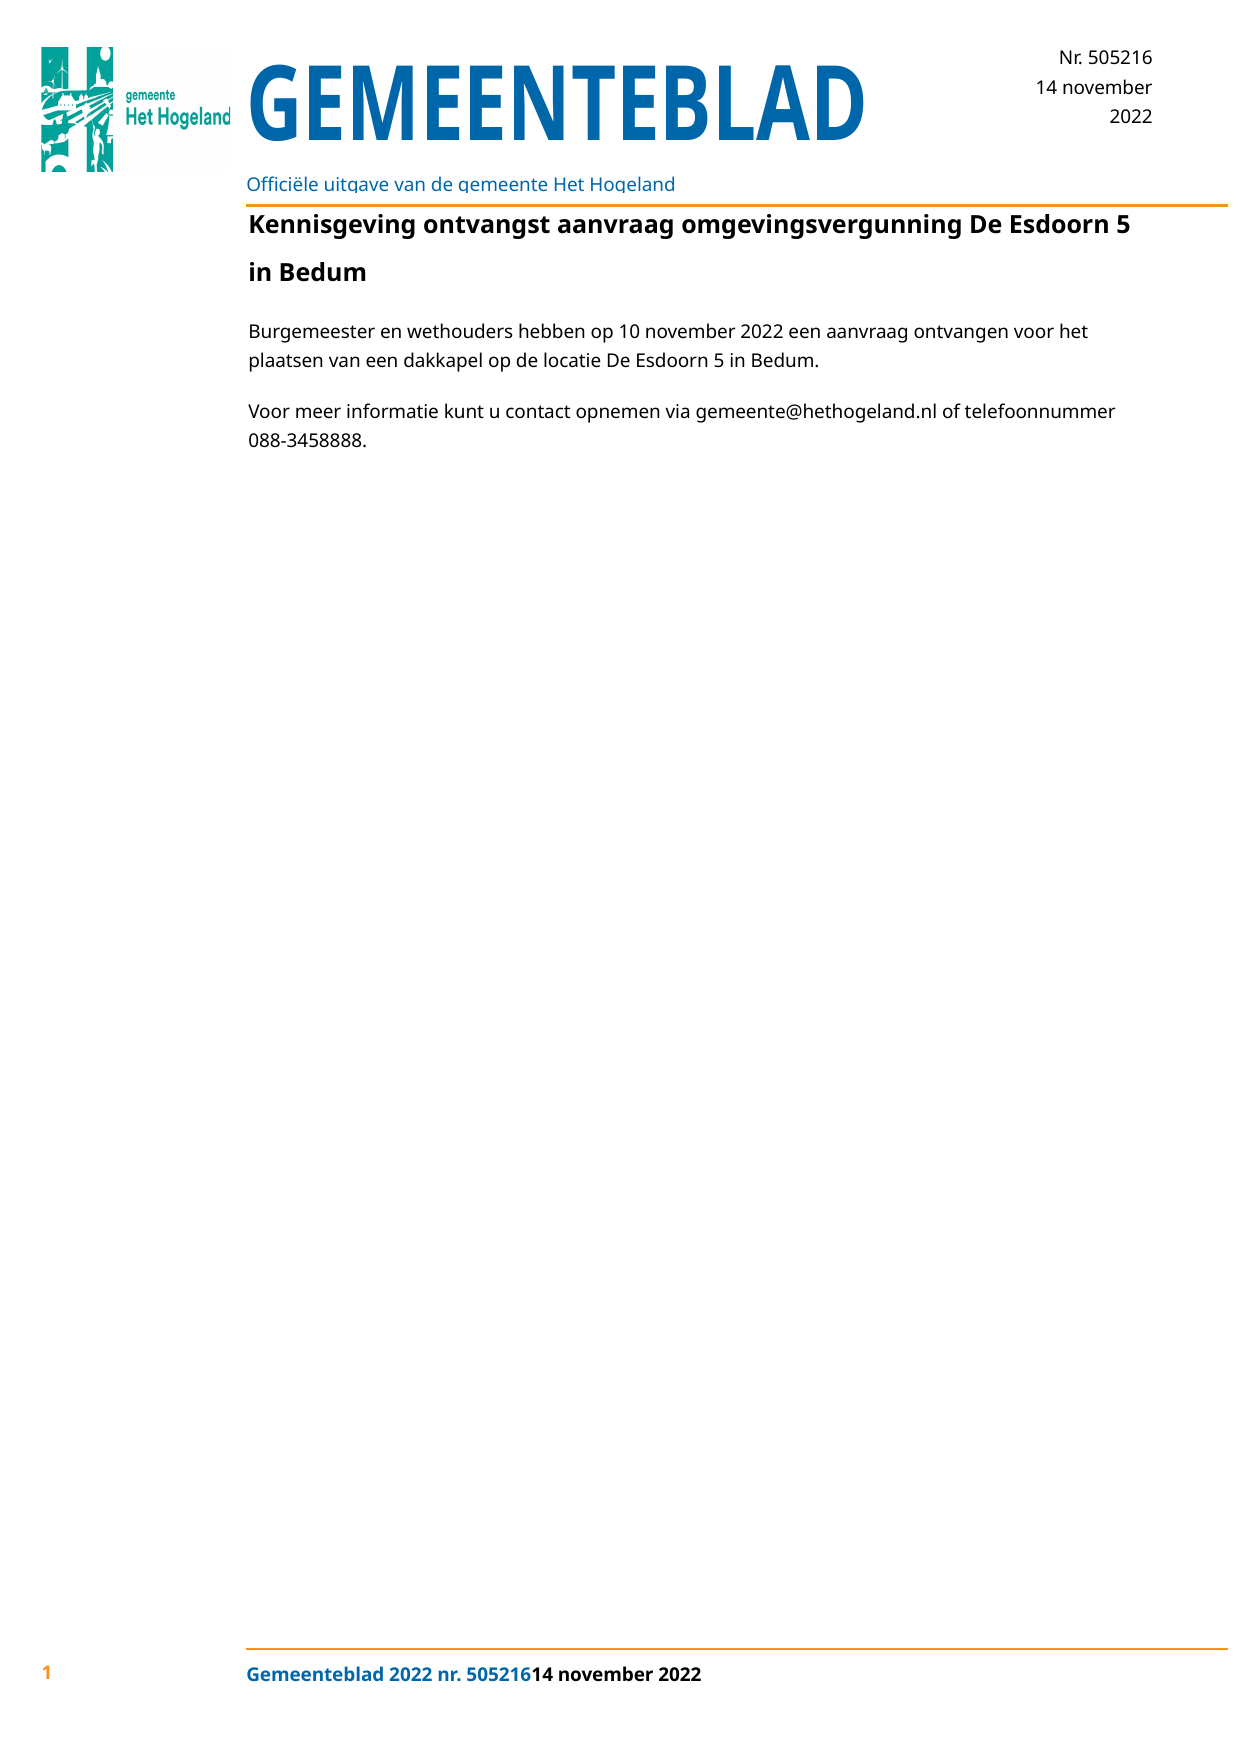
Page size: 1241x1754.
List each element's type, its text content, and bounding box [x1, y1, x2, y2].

text Burgemeester en wethouders hebben op 10 november 2022 een aanvraag ontvangen voor het plaatsen van een dakkapel op de locatie De Esdoorn 5 in Bedum. [248, 318, 1152, 373]
text Kennisgeving ontvangst aanvraag omgevingsvergunning De Esdoorn 5 in Bedum [248, 207, 1152, 288]
text Voor meer informatie kunt u contact opnemen via gemeente@hethogeland.nl of telefoonnummer 088-3458888. [248, 398, 1152, 453]
picture [41, 47, 231, 172]
